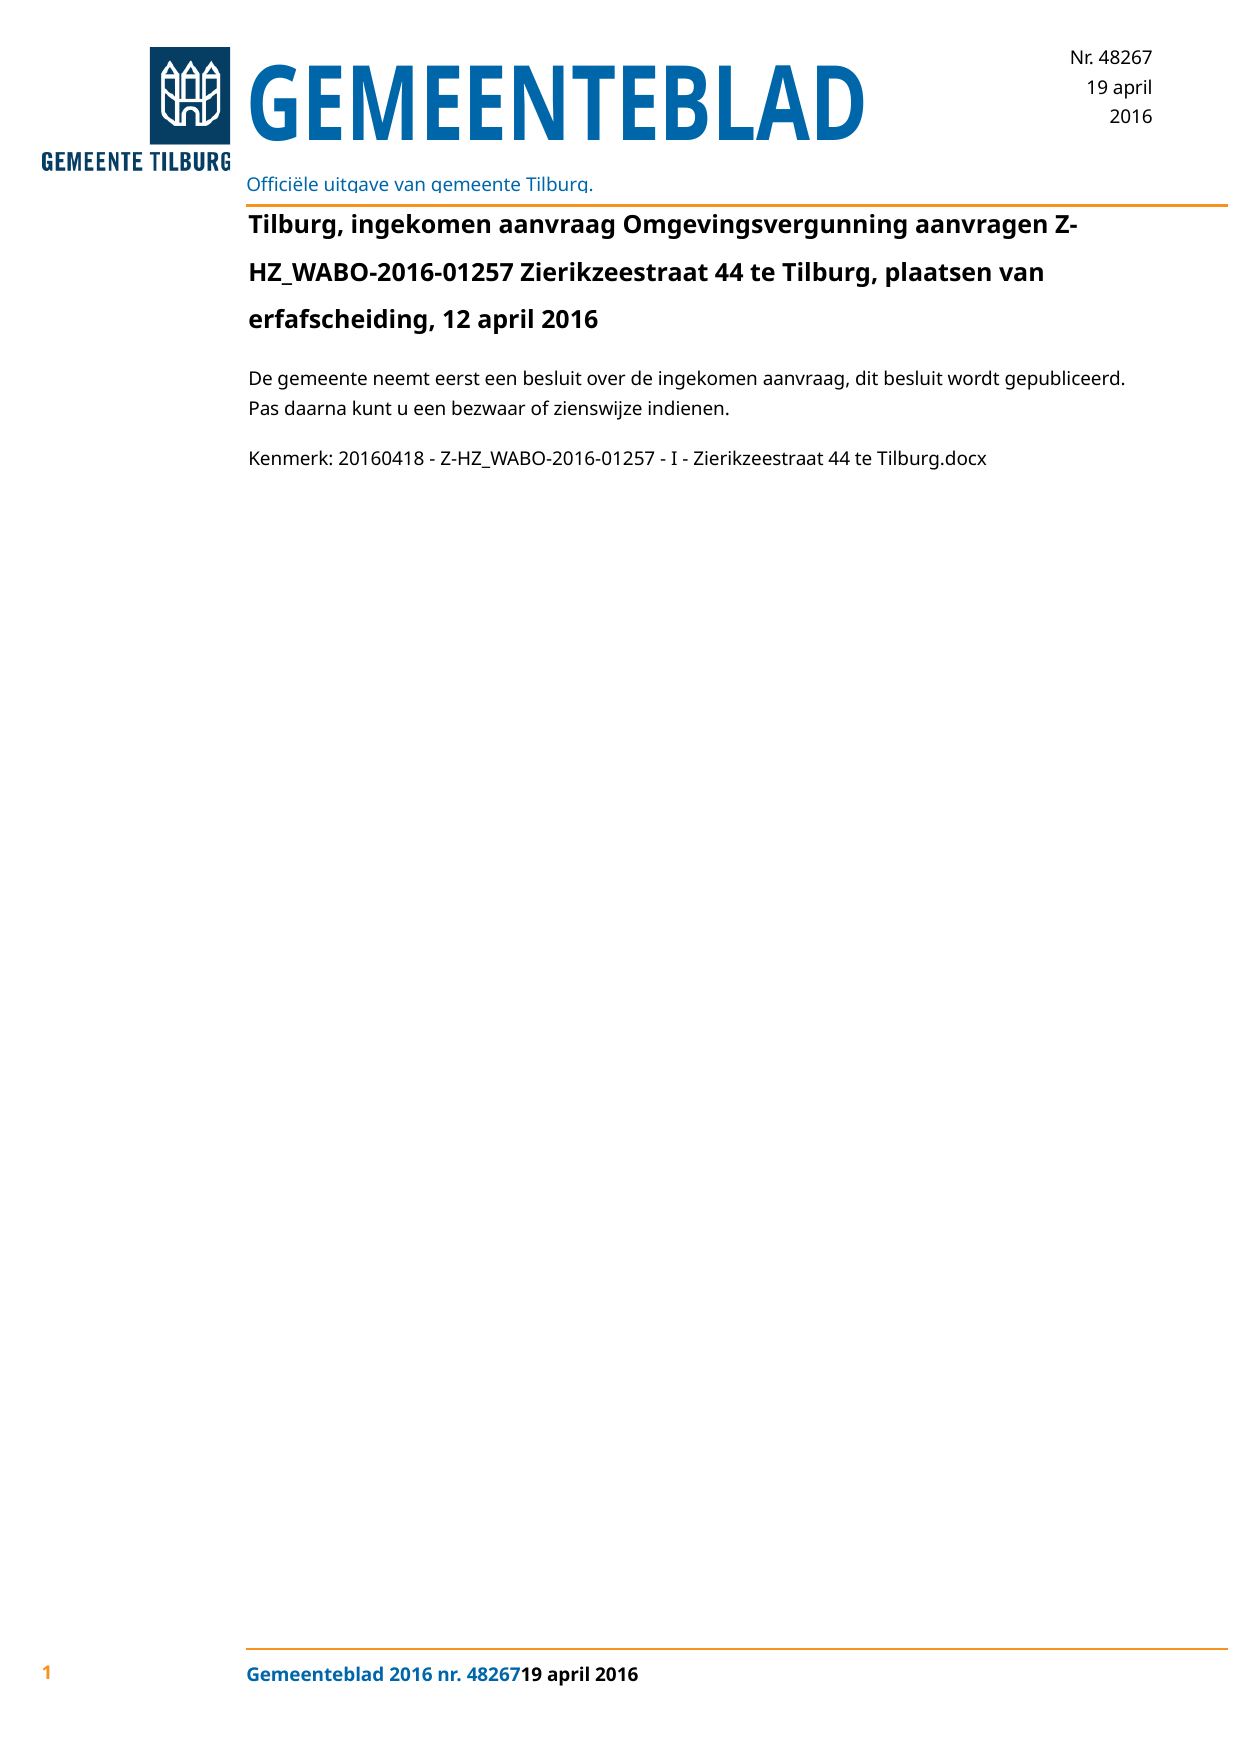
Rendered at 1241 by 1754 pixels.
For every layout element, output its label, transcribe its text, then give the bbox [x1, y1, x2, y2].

text Tilburg, ingekomen aanvraag Omgevingsvergunning aanvragen Z-HZ_WABO-2016-01257 Zierikzeestraat 44 te Tilburg, plaatsen van erfafscheiding, 12 april 2016 [248, 207, 1152, 336]
text De gemeente neemt eerst een besluit over de ingekomen aanvraag, dit besluit wordt gepubliceerd. Pas daarna kunt u een bezwaar of zienswijze indienen. [248, 366, 1152, 421]
picture [41, 47, 231, 172]
text Kenmerk: 20160418 - Z-HZ_WABO-2016-01257 - I - Zierikzeestraat 44 te Tilburg.docx [248, 446, 1152, 471]
